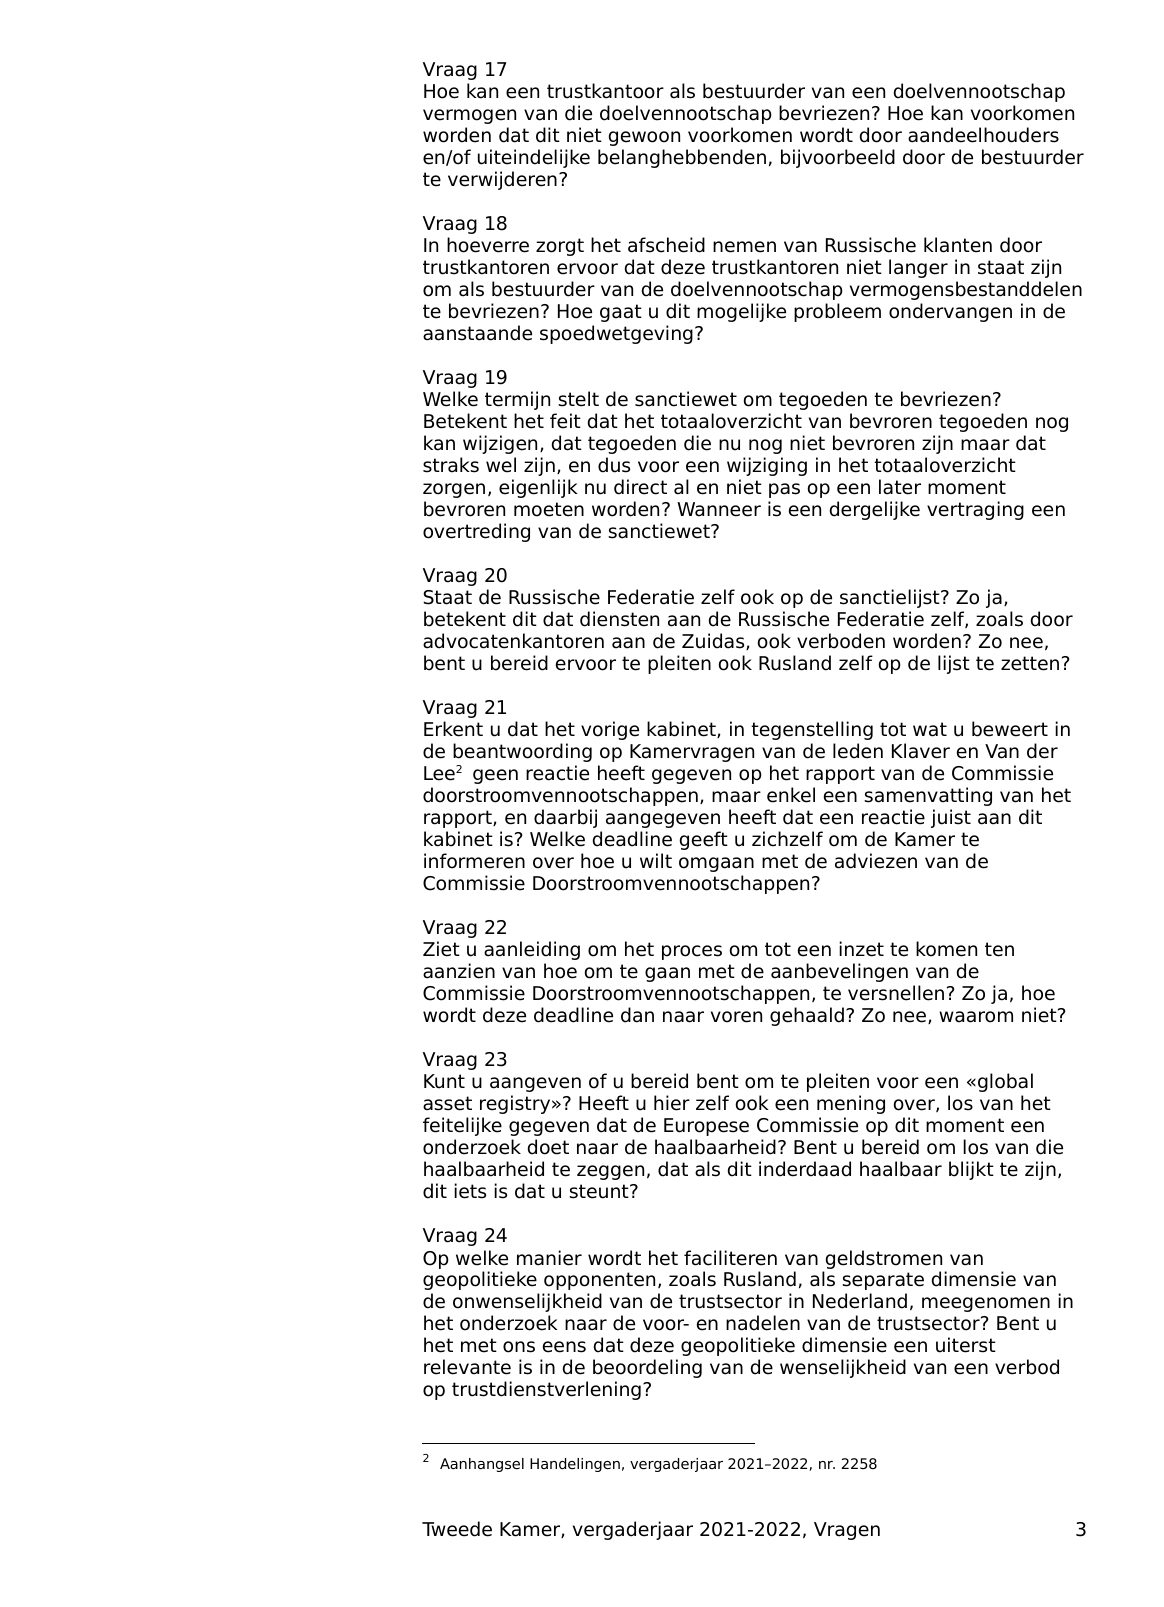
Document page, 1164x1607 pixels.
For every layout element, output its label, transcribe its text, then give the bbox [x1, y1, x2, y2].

text Ziet u aanleiding om het proces om tot een inzet te komen ten aanzien van hoe om te gaan met de aanbevelingen van de Commissie Doorstroomvennootschappen, te versnellen? Zo ja, hoe wordt deze deadline dan naar voren gehaald? Zo nee, waarom niet? [422, 939, 1087, 1027]
text Vraag 23 [422, 1049, 1087, 1071]
text Vraag 20 [422, 565, 1087, 587]
text Welke termijn stelt de sanctiewet om tegoeden te bevriezen? Betekent het feit dat het totaaloverzicht van bevroren tegoeden nog kan wijzigen, dat tegoeden die nu nog niet bevroren zijn maar dat straks wel zijn, en dus voor een wijziging in het totaaloverzicht zorgen, eigenlijk nu direct al en niet pas op een later moment bevroren moeten worden? Wanneer is een dergelijke vertraging een overtreding van de sanctiewet? [422, 389, 1087, 543]
text Erkent u dat het vorige kabinet, in tegenstelling tot wat u beweert in de beantwoording op Kamervragen van de leden Klaver en Van der Lee geen reactie heeft gegeven op het rapport van de Commissie doorstroomvennootschappen, maar enkel een samenvatting van het rapport, en daarbij aangegeven heeft dat een reactie juist aan dit kabinet is? Welke deadline geeft u zichzelf om de Kamer te informeren over hoe u wilt omgaan met de adviezen van de Commissie Doorstroomvennootschappen? [422, 719, 1087, 895]
text Vraag 18 [422, 213, 1087, 235]
text Vraag 24 [422, 1225, 1087, 1247]
text Kunt u aangeven of u bereid bent om te pleiten voor een «global asset registry»? Heeft u hier zelf ook een mening over, los van het feitelijke gegeven dat de Europese Commissie op dit moment een onderzoek doet naar de haalbaarheid? Bent u bereid om los van die haalbaarheid te zeggen, dat als dit inderdaad haalbaar blijkt te zijn, dit iets is dat u steunt? [422, 1071, 1087, 1203]
text Vraag 17 [422, 59, 1087, 81]
text Aanhangsel Handelingen, vergaderjaar 2021–2022, nr. 2258 [422, 1452, 1087, 1474]
text Staat de Russische Federatie zelf ook op de sanctielijst? Zo ja, betekent dit dat diensten aan de Russische Federatie zelf, zoals door advocatenkantoren aan de Zuidas, ook verboden worden? Zo nee, bent u bereid ervoor te pleiten ook Rusland zelf op de lijst te zetten? [422, 587, 1087, 675]
text Op welke manier wordt het faciliteren van geldstromen van geopolitieke opponenten, zoals Rusland, als separate dimensie van de onwenselijkheid van de trustsector in Nederland, meegenomen in het onderzoek naar de voor- en nadelen van de trustsector? Bent u het met ons eens dat deze geopolitieke dimensie een uiterst relevante is in de beoordeling van de wenselijkheid van een verbod op trustdienstverlening? [422, 1247, 1087, 1401]
text Vraag 21 [422, 697, 1087, 719]
text In hoeverre zorgt het afscheid nemen van Russische klanten door trustkantoren ervoor dat deze trustkantoren niet langer in staat zijn om als bestuurder van de doelvennootschap vermogensbestanddelen te bevriezen? Hoe gaat u dit mogelijke probleem ondervangen in de aanstaande spoedwetgeving? [422, 235, 1087, 345]
text Vraag 19 [422, 367, 1087, 389]
text Vraag 22 [422, 917, 1087, 939]
text Hoe kan een trustkantoor als bestuurder van een doelvennootschap vermogen van die doelvennootschap bevriezen? Hoe kan voorkomen worden dat dit niet gewoon voorkomen wordt door aandeelhouders en/of uiteindelijke belanghebbenden, bijvoorbeeld door de bestuurder te verwijderen? [422, 81, 1087, 191]
